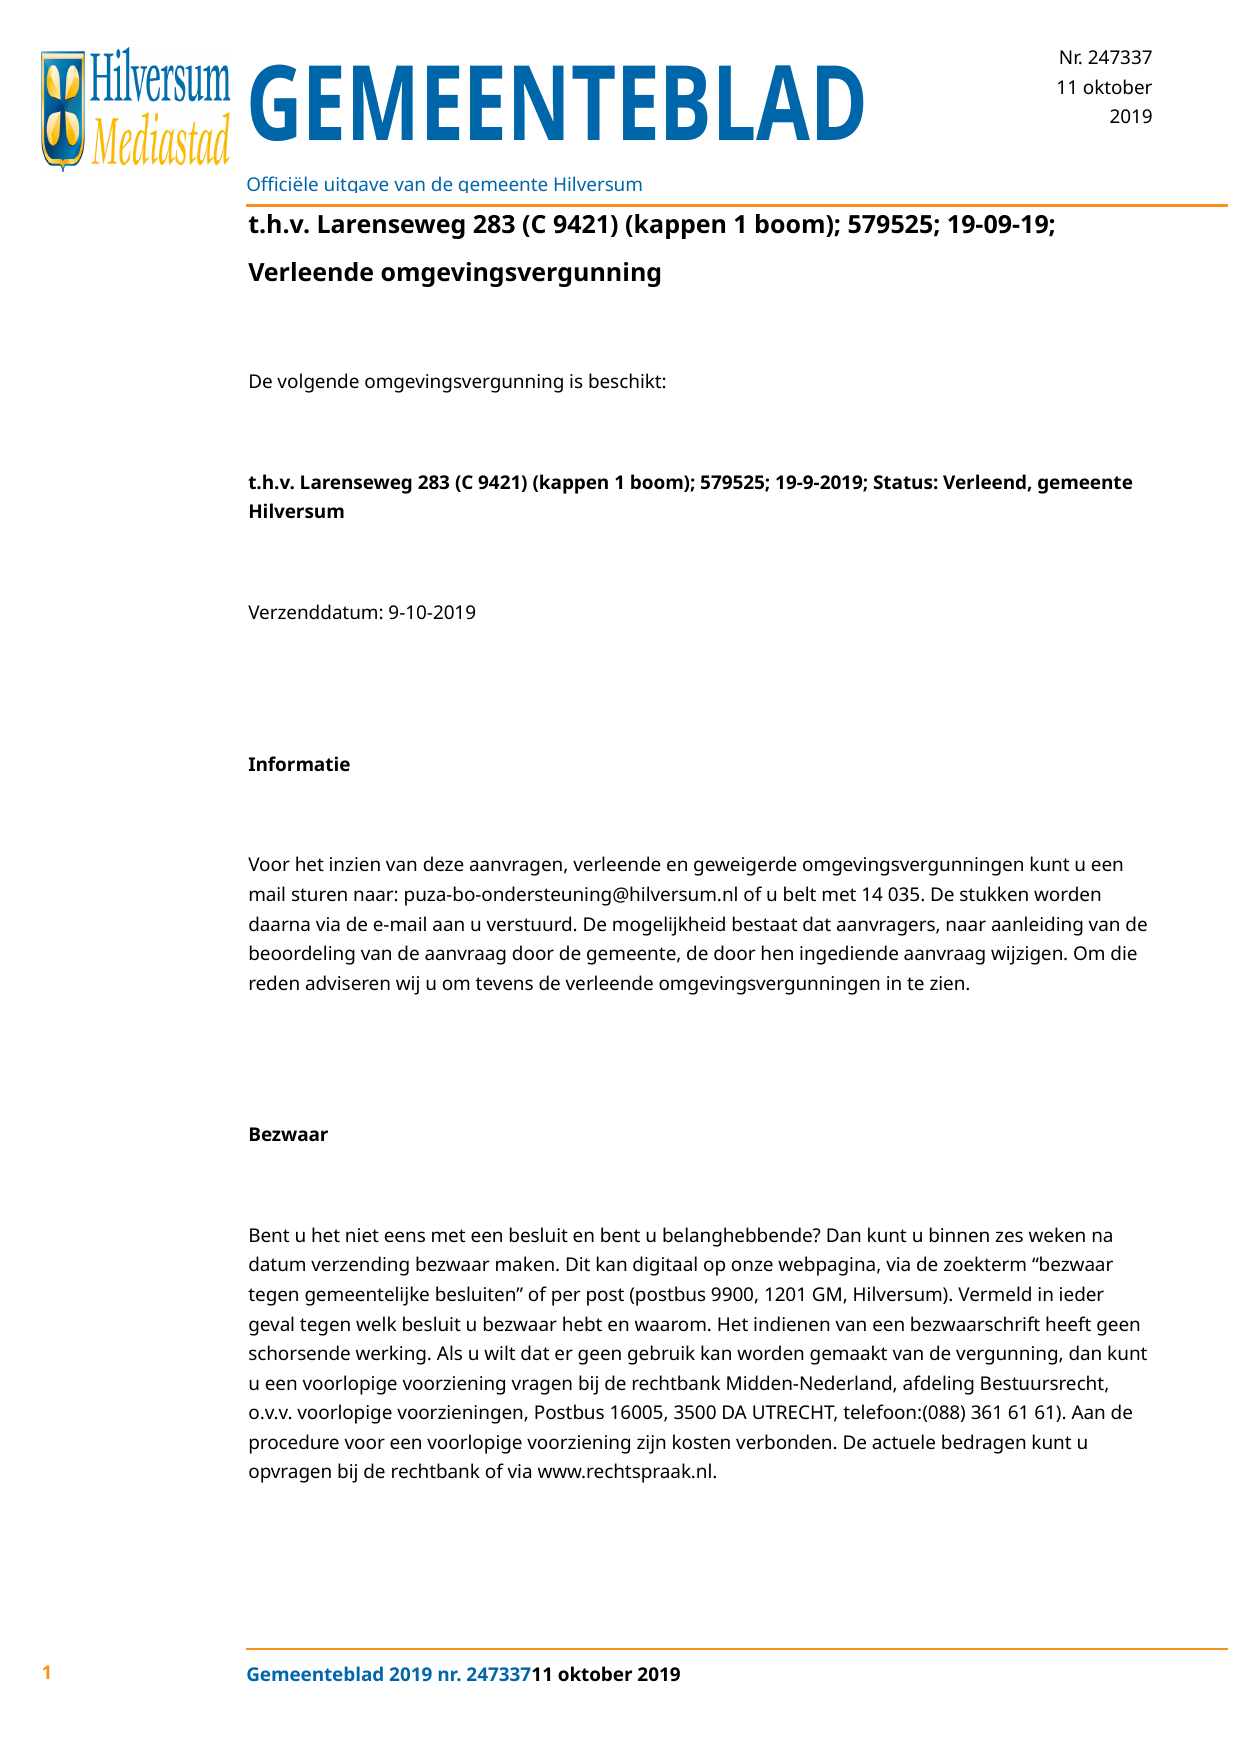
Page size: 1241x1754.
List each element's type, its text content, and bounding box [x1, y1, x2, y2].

text t.h.v. Larenseweg 283 (C 9421) (kappen 1 boom); 579525; 19-09-19; Verleende omgevingsvergunning [248, 207, 1152, 288]
text t.h.v. Larenseweg 283 (C 9421) (kappen 1 boom); 579525; 19-9-2019; Status: Verleend, gemeente Hilversum [248, 469, 1152, 524]
text Informatie [248, 751, 1152, 777]
picture [41, 47, 231, 172]
text Bent u het niet eens met een besluit en bent u belanghebbende? Dan kunt u binnen zes weken na datum verzending bezwaar maken. Dit kan digitaal op onze webpagina, via de zoekterm “bezwaar tegen gemeentelijke besluiten” of per post (postbus 9900, 1201 GM, Hilversum). Vermeld in ieder geval tegen welk besluit u bezwaar hebt en waarom. Het indienen van een bezwaarschrift heeft geen schorsende werking. Als u wilt dat er geen gebruik kan worden gemaakt van de vergunning, dan kunt u een voorlopige voorziening vragen bij de rechtbank Midden-Nederland, afdeling Bestuursrecht, o.v.v. voorlopige voorzieningen, Postbus 16005, 3500 DA UTRECHT, telefoon:(088) 361 61 61). Aan de procedure voor een voorlopige voorziening zijn kosten verbonden. De actuele bedragen kunt u opvragen bij de rechtbank of via www.rechtspraak.nl. [248, 1222, 1152, 1484]
text De volgende omgevingsvergunning is beschikt: [248, 368, 1152, 394]
text Verzenddatum: 9-10-2019 [248, 599, 1152, 625]
text Bezwaar [248, 1121, 1152, 1147]
text Voor het inzien van deze aanvragen, verleende en geweigerde omgevingsvergunningen kunt u een mail sturen naar: puza-bo-ondersteuning@hilversum.nl of u belt met 14 035. De stukken worden daarna via de e-mail aan u verstuurd. De mogelijkheid bestaat dat aanvragers, naar aanleiding van de beoordeling van de aanvraag door de gemeente, de door hen ingediende aanvraag wijzigen. Om die reden adviseren wij u om tevens de verleende omgevingsvergunningen in te zien. [248, 852, 1152, 996]
